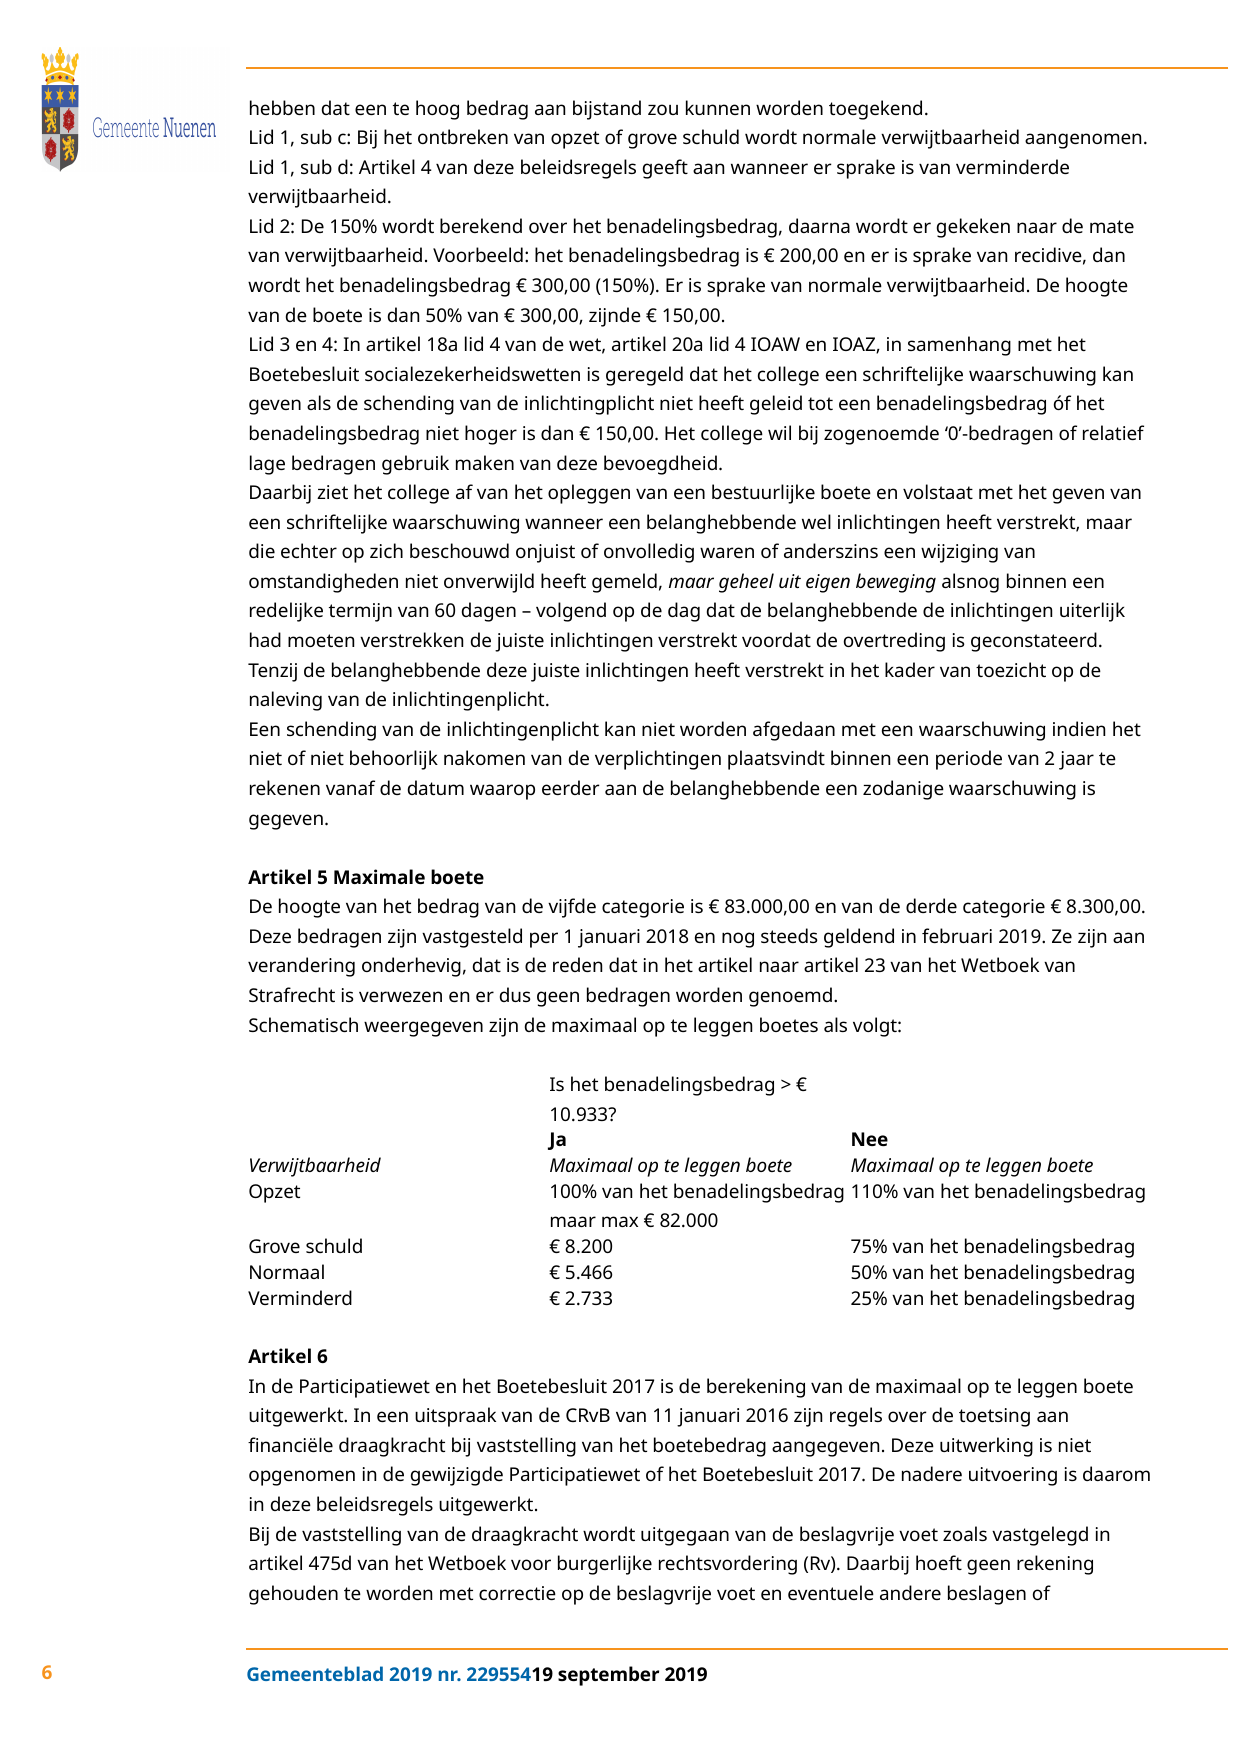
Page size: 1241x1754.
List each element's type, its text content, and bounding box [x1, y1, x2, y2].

table_cell Maximaal op te leggen boete [850, 1152, 1152, 1178]
table_cell Nee [850, 1126, 1152, 1152]
table_cell Verminderd [248, 1285, 549, 1310]
table_cell 25% van het benadelingsbedrag [850, 1285, 1152, 1310]
text Artikel 6 [248, 1343, 1152, 1369]
table_cell 110% van het benadelingsbedrag [850, 1178, 1152, 1233]
text In de Participatiewet en het Boetebesluit 2017 is de berekening van de maximaal op te leggen boete uitgewerkt. In een uitspraak van de CRvB van 11 januari 2016 zijn regels over de toetsing aan financiële draagkracht bij vaststelling van het boetebedrag aangegeven. Deze uitwerking is niet opgenomen in de gewijzigde Participatiewet of het Boetebesluit 2017. De nadere uitvoering is daarom in deze beleidsregels uitgewerkt. [248, 1373, 1152, 1517]
table_cell € 2.733 [549, 1285, 850, 1310]
text Lid 1, sub c: Bij het ontbreken van opzet of grove schuld wordt normale verwijtbaarheid aangenomen. [248, 124, 1152, 150]
table_cell 100% van het benadelingsbedrag maar max € 82.000 [549, 1178, 850, 1233]
table_cell 50% van het benadelingsbedrag [850, 1259, 1152, 1285]
text De hoogte van het bedrag van de vijfde categorie is € 83.000,00 en van de derde categorie € 8.300,00. Deze bedragen zijn vastgesteld per 1 januari 2018 en nog steeds geldend in februari 2019. Ze zijn aan verandering onderhevig, dat is de reden dat in het artikel naar artikel 23 van het Wetboek van Strafrecht is verwezen en er dus geen bedragen worden genoemd. [248, 893, 1152, 1008]
table_cell [248, 1126, 549, 1152]
table_cell Maximaal op te leggen boete [549, 1152, 850, 1178]
table_cell Normaal [248, 1259, 549, 1285]
text Daarbij ziet het college af van het opleggen van een bestuurlijke boete en volstaat met het geven van een schriftelijke waarschuwing wanneer een belanghebbende wel inlichtingen heeft verstrekt, maar die echter op zich beschouwd onjuist of onvolledig waren of anderszins een wijziging van omstandigheden niet onverwijld heeft gemeld, maar geheel uit eigen beweging alsnog binnen een redelijke termijn van 60 dagen – volgend op de dag dat de belanghebbende de inlichtingen uiterlijk had moeten verstrekken de juiste inlichtingen verstrekt voordat de overtreding is geconstateerd. Tenzij de belanghebbende deze juiste inlichtingen heeft verstrekt in het kader van toezicht op de naleving van de inlichtingenplicht. [248, 479, 1152, 712]
table_cell € 5.466 [549, 1259, 850, 1285]
text Artikel 5 Maximale boete [248, 864, 1152, 890]
picture [41, 47, 231, 172]
text hebben dat een te hoog bedrag aan bijstand zou kunnen worden toegekend. [248, 95, 1152, 121]
text Schematisch weergegeven zijn de maximaal op te leggen boetes als volgt: [248, 1012, 1152, 1038]
table_cell Opzet [248, 1178, 549, 1233]
table_cell 75% van het benadelingsbedrag [850, 1233, 1152, 1259]
table_cell Grove schuld [248, 1233, 549, 1259]
table_header Is het benadelingsbedrag > € 10.933? [549, 1071, 850, 1126]
table_cell Verwijtbaarheid [248, 1152, 549, 1178]
table_cell € 8.200 [549, 1233, 850, 1259]
text Bij de vaststelling van de draagkracht wordt uitgegaan van de beslagvrije voet zoals vastgelegd in artikel 475d van het Wetboek voor burgerlijke rechtsvordering (Rv). Daarbij hoeft geen rekening gehouden te worden met correctie op de beslagvrije voet en eventuele andere beslagen of [248, 1521, 1152, 1606]
text Lid 3 en 4: In artikel 18a lid 4 van de wet, artikel 20a lid 4 IOAW en IOAZ, in samenhang met het Boetebesluit socialezekerheidswetten is geregeld dat het college een schriftelijke waarschuwing kan geven als de schending van de inlichtingplicht niet heeft geleid tot een benadelingsbedrag óf het benadelingsbedrag niet hoger is dan € 150,00. Het college wil bij zogenoemde ‘0’-bedragen of relatief lage bedragen gebruik maken van deze bevoegdheid. [248, 331, 1152, 476]
text Lid 1, sub d: Artikel 4 van deze beleidsregels geeft aan wanneer er sprake is van verminderde verwijtbaarheid. [248, 154, 1152, 209]
table_cell Ja [549, 1126, 850, 1152]
text Een schending van de inlichtingenplicht kan niet worden afgedaan met een waarschuwing indien het niet of niet behoorlijk nakomen van de verplichtingen plaatsvindt binnen een periode van 2 jaar te rekenen vanaf de datum waarop eerder aan de belanghebbende een zodanige waarschuwing is gegeven. [248, 716, 1152, 831]
text Lid 2: De 150% wordt berekend over het benadelingsbedrag, daarna wordt er gekeken naar de mate van verwijtbaarheid. Voorbeeld: het benadelingsbedrag is € 200,00 en er is sprake van recidive, dan wordt het benadelingsbedrag € 300,00 (150%). Er is sprake van normale verwijtbaarheid. De hoogte van de boete is dan 50% van € 300,00, zijnde € 150,00. [248, 213, 1152, 328]
table_header [248, 1071, 549, 1126]
